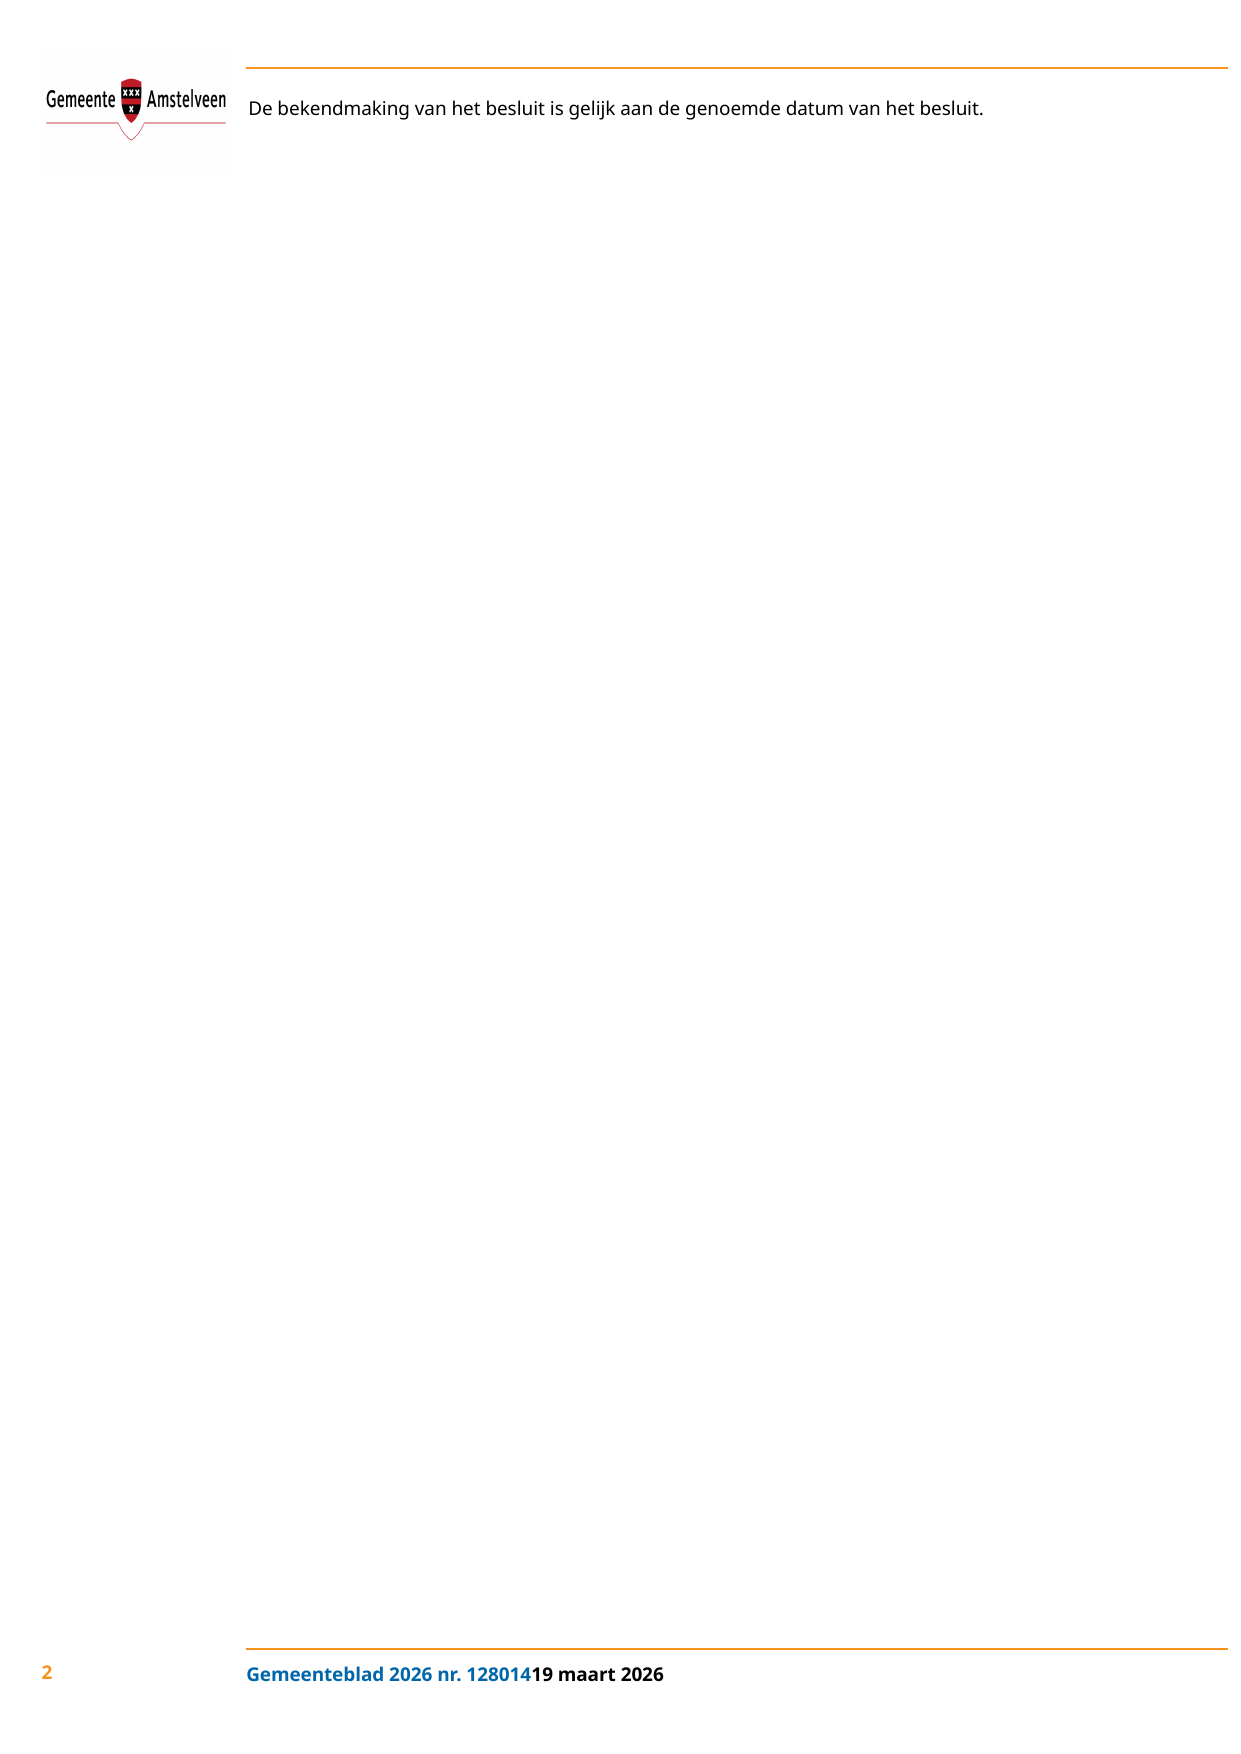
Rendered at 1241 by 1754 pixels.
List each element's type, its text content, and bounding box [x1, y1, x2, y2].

picture [41, 47, 231, 172]
text De bekendmaking van het besluit is gelijk aan de genoemde datum van het besluit. [248, 95, 1152, 121]
